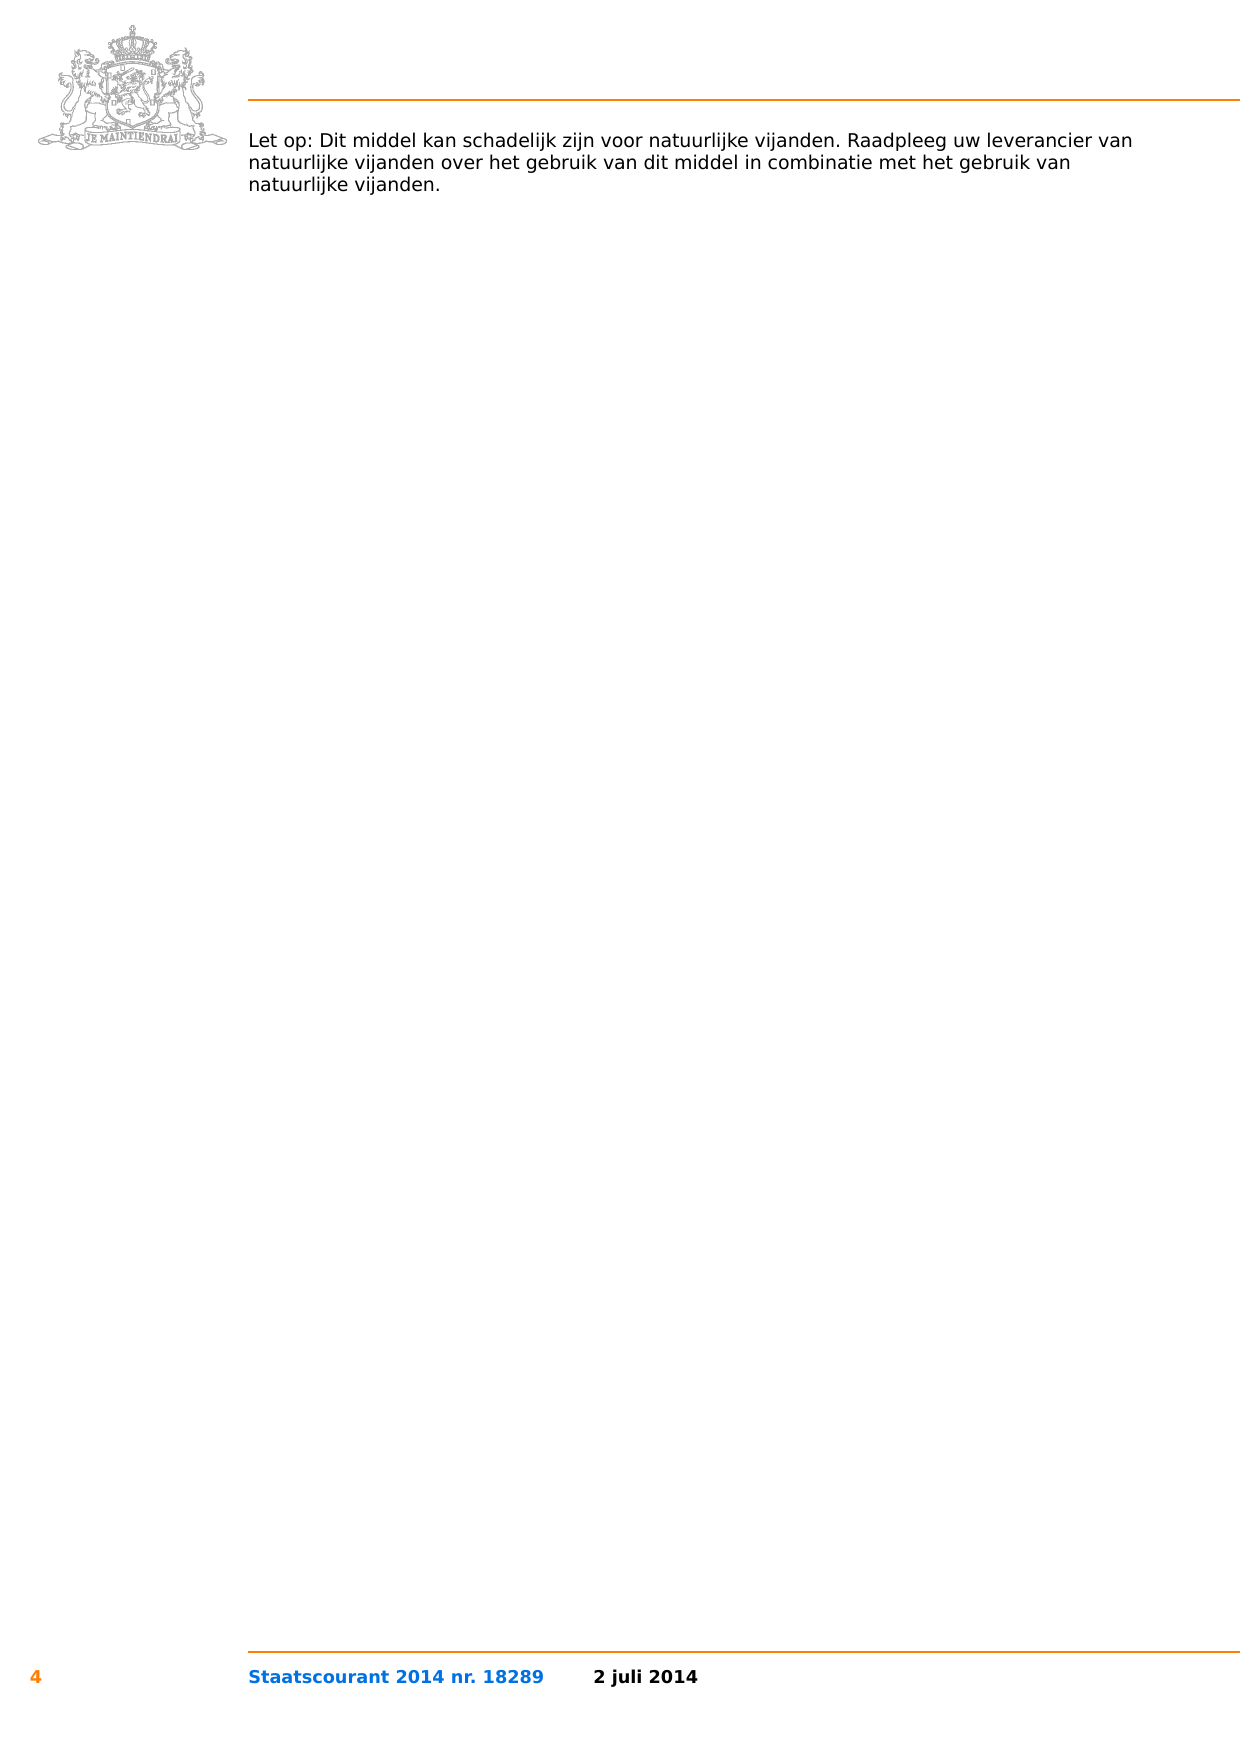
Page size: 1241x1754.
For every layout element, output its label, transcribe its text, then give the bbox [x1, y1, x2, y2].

picture [38, 25, 227, 150]
text Let op: Dit middel kan schadelijk zijn voor natuurlijke vijanden. Raadpleeg uw leverancier van natuurlijke vijanden over het gebruik van dit middel in combinatie met het gebruik van natuurlijke vijanden. [248, 130, 1163, 196]
